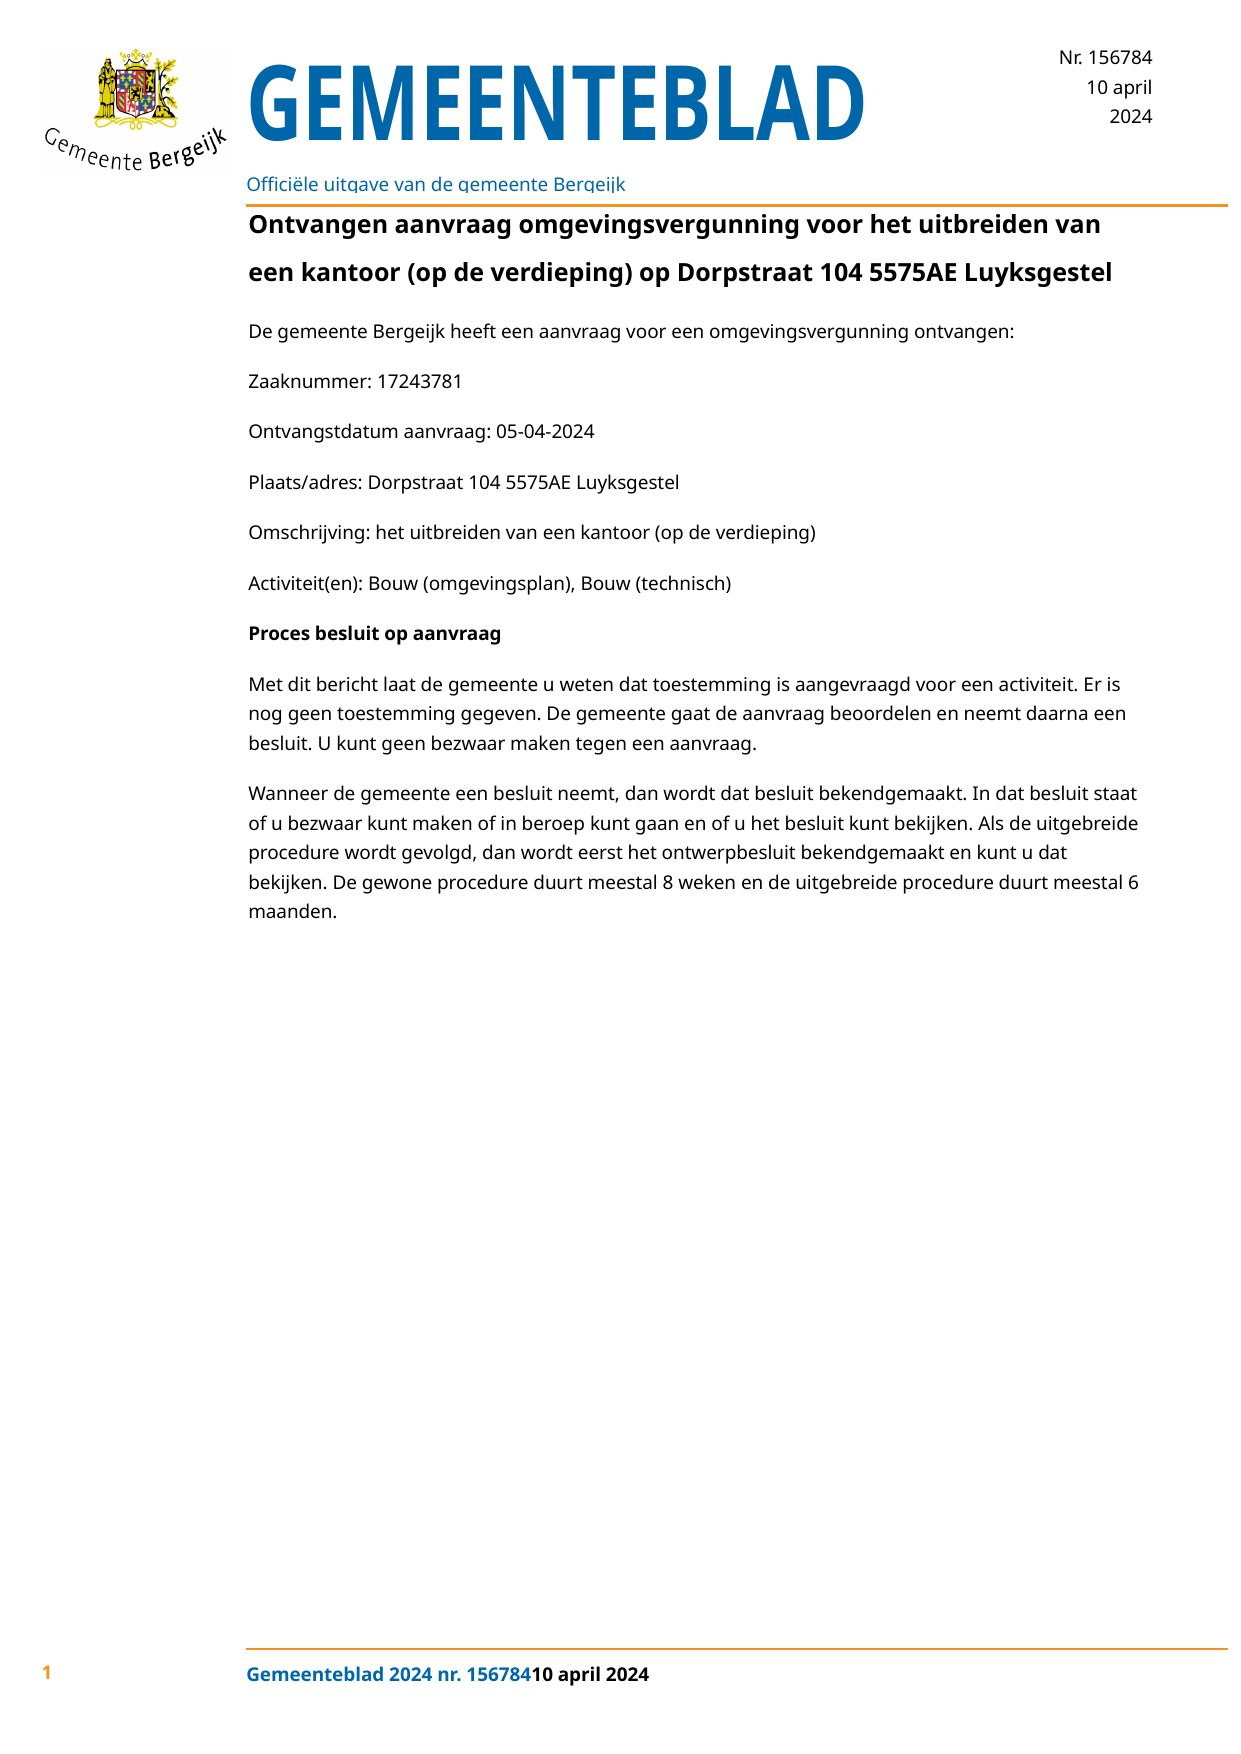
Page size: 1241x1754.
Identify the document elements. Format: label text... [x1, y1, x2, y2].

text Ontvangstdatum aanvraag: 05-04-2024 [248, 419, 1152, 444]
text Wanneer de gemeente een besluit neemt, dan wordt dat besluit bekendgemaakt. In dat besluit staat of u bezwaar kunt maken of in beroep kunt gaan en of u het besluit kunt bekijken. Als de uitgebreide procedure wordt gevolgd, dan wordt eerst het ontwerpbesluit bekendgemaakt en kunt u dat bekijken. De gewone procedure duurt meestal 8 weken en de uitgebreide procedure duurt meestal 6 maanden. [248, 780, 1152, 924]
text De gemeente Bergeijk heeft een aanvraag voor een omgevingsvergunning ontvangen: [248, 318, 1152, 344]
text Proces besluit op aanvraag [248, 620, 1152, 646]
text Omschrijving: het uitbreiden van een kantoor (op de verdieping) [248, 519, 1152, 545]
text Ontvangen aanvraag omgevingsvergunning voor het uitbreiden van een kantoor (op de verdieping) op Dorpstraat 104 5575AE Luyksgestel [248, 207, 1152, 288]
picture [41, 47, 231, 172]
text Plaats/adres: Dorpstraat 104 5575AE Luyksgestel [248, 469, 1152, 495]
text Zaaknummer: 17243781 [248, 368, 1152, 394]
text Activiteit(en): Bouw (omgevingsplan), Bouw (technisch) [248, 570, 1152, 596]
text Met dit bericht laat de gemeente u weten dat toestemming is aangevraagd voor een activiteit. Er is nog geen toestemming gegeven. De gemeente gaat de aanvraag beoordelen en neemt daarna een besluit. U kunt geen bezwaar maken tegen een aanvraag. [248, 671, 1152, 756]
